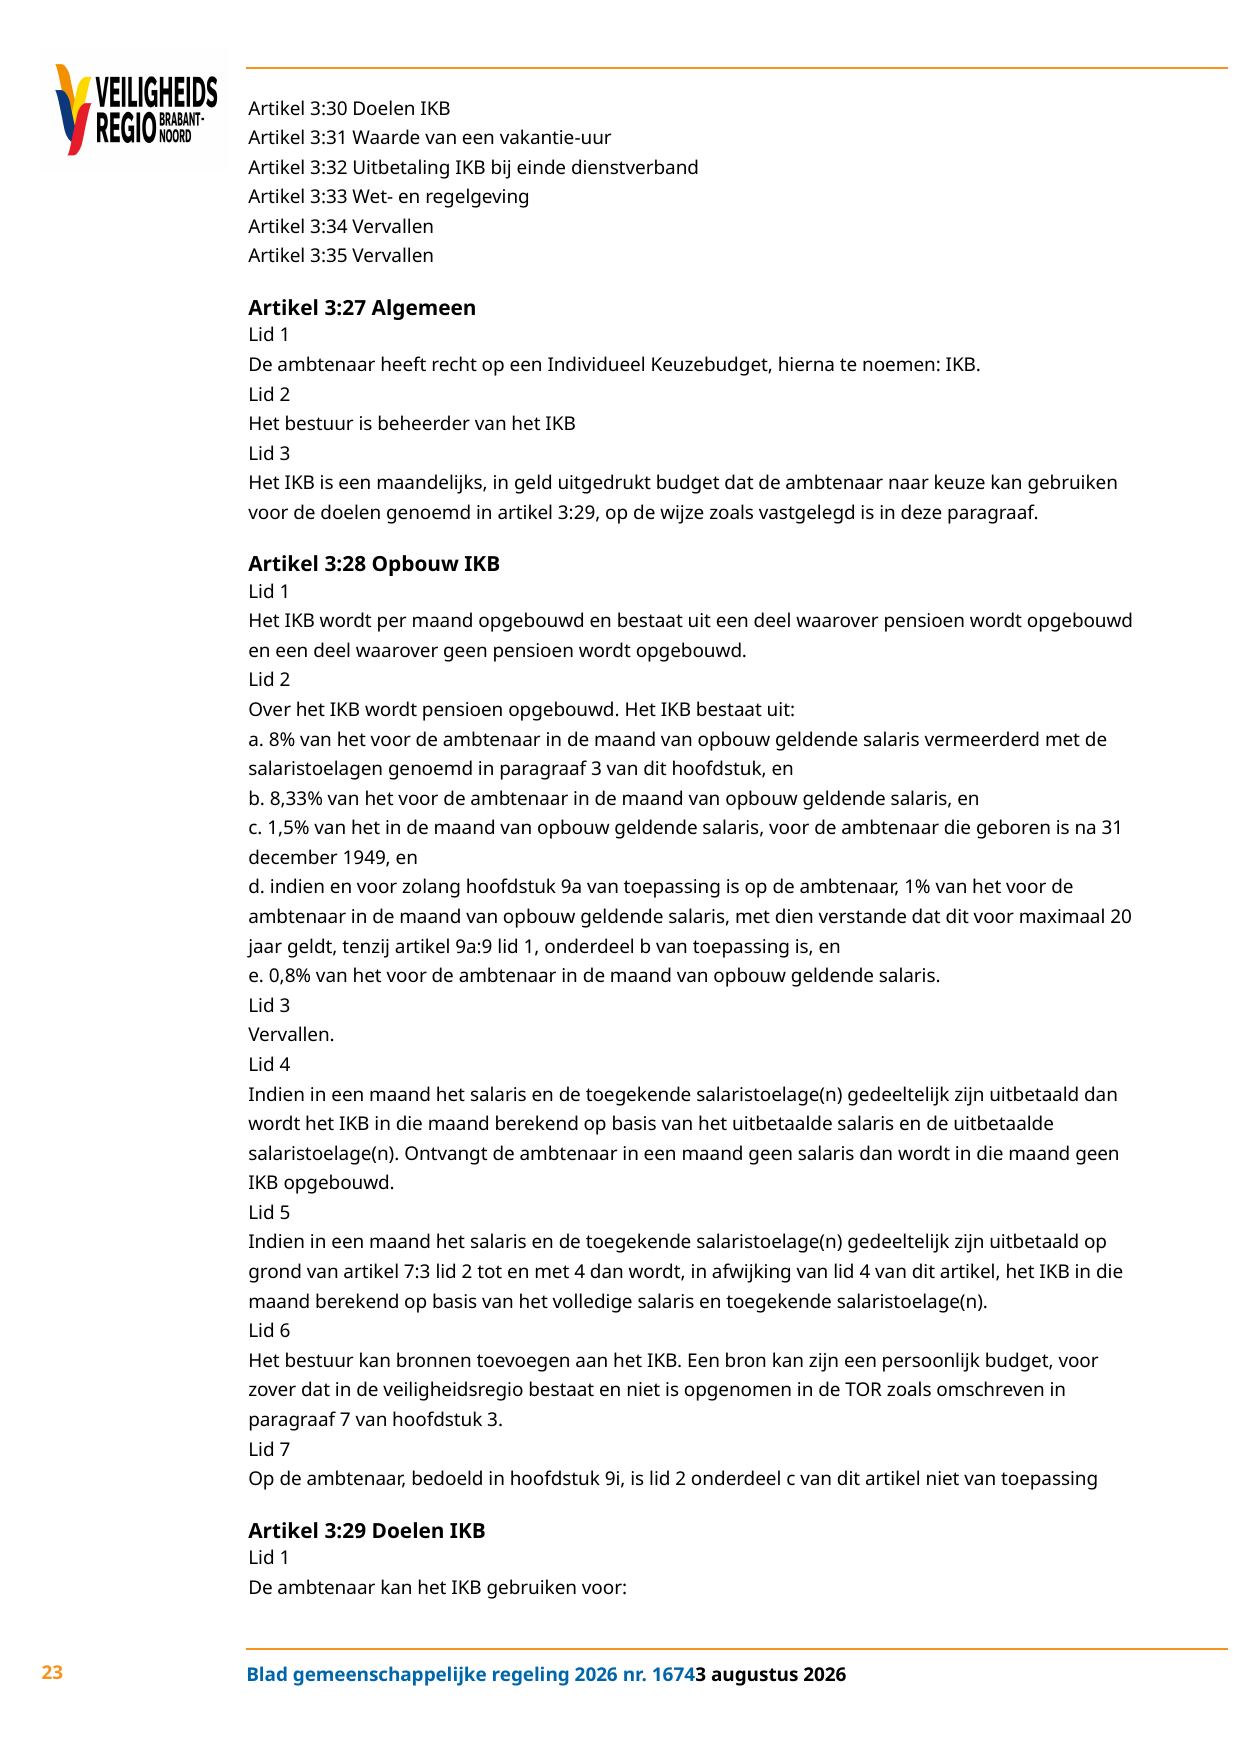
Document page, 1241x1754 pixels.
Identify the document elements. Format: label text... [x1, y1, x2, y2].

text Het bestuur kan bronnen toevoegen aan het IKB. Een bron kan zijn een persoonlijk budget, voor zover dat in de veiligheidsregio bestaat en niet is opgenomen in de TOR zoals omschreven in paragraaf 7 van hoofdstuk 3. [248, 1347, 1152, 1432]
text Lid 2 [248, 381, 1152, 406]
text Lid 6 [248, 1317, 1152, 1343]
text Lid 1 [248, 1544, 1152, 1570]
text Het IKB is een maandelijks, in geld uitgedrukt budget dat de ambtenaar naar keuze kan gebruiken voor de doelen genoemd in artikel 3:29, op de wijze zoals vastgelegd is in deze paragraaf. [248, 469, 1152, 525]
text Artikel 3:32 Uitbetaling IKB bij einde dienstverband [248, 154, 1152, 180]
text Indien in een maand het salaris en de toegekende salaristoelage(n) gedeeltelijk zijn uitbetaald op grond van artikel 7:3 lid 2 tot en met 4 dan wordt, in afwijking van lid 4 van dit artikel, het IKB in die maand berekend op basis van het volledige salaris en toegekende salaristoelage(n). [248, 1229, 1152, 1314]
text d. indien en voor zolang hoofdstuk 9a van toepassing is op de ambtenaar, 1% van het voor de ambtenaar in de maand van opbouw geldende salaris, met dien verstande dat dit voor maximaal 20 jaar geldt, tenzij artikel 9a:9 lid 1, onderdeel b van toepassing is, en [248, 874, 1152, 959]
text Artikel 3:35 Vervallen [248, 243, 1152, 268]
text De ambtenaar heeft recht op een Individueel Keuzebudget, hierna te noemen: IKB. [248, 351, 1152, 377]
text Lid 2 [248, 667, 1152, 692]
text Het bestuur is beheerder van het IKB [248, 410, 1152, 436]
text e. 0,8% van het voor de ambtenaar in de maand van opbouw geldende salaris. [248, 962, 1152, 988]
text Artikel 3:34 Vervallen [248, 213, 1152, 239]
text Artikel 3:31 Waarde van een vakantie-uur [248, 124, 1152, 150]
text Vervallen. [248, 1022, 1152, 1047]
text Artikel 3:29 Doelen IKB [248, 1516, 1152, 1544]
text Lid 3 [248, 440, 1152, 466]
text Lid 1 [248, 578, 1152, 604]
text Lid 7 [248, 1436, 1152, 1462]
text Artikel 3:27 Algemeen [248, 293, 1152, 322]
text b. 8,33% van het voor de ambtenaar in de maand van opbouw geldende salaris, en [248, 785, 1152, 811]
text Lid 3 [248, 992, 1152, 1018]
text c. 1,5% van het in de maand van opbouw geldende salaris, voor de ambtenaar die geboren is na 31 december 1949, en [248, 814, 1152, 870]
text a. 8% van het voor de ambtenaar in de maand van opbouw geldende salaris vermeerderd met de salaristoelagen genoemd in paragraaf 3 van dit hoofdstuk, en [248, 726, 1152, 781]
text Op de ambtenaar, bedoeld in hoofdstuk 9i, is lid 2 onderdeel c van dit artikel niet van toepassing [248, 1465, 1152, 1491]
text Artikel 3:30 Doelen IKB [248, 95, 1152, 121]
text Over het IKB wordt pensioen opgebouwd. Het IKB bestaat uit: [248, 696, 1152, 722]
text Lid 1 [248, 322, 1152, 347]
text Artikel 3:28 Opbouw IKB [248, 549, 1152, 578]
text De ambtenaar kan het IKB gebruiken voor: [248, 1574, 1152, 1599]
text Artikel 3:33 Wet- en regelgeving [248, 183, 1152, 209]
text Het IKB wordt per maand opgebouwd en bestaat uit een deel waarover pensioen wordt opgebouwd en een deel waarover geen pensioen wordt opgebouwd. [248, 607, 1152, 663]
text Indien in een maand het salaris en de toegekende salaristoelage(n) gedeeltelijk zijn uitbetaald dan wordt het IKB in die maand berekend op basis van het uitbetaalde salaris en de uitbetaalde salaristoelage(n). Ontvangt de ambtenaar in een maand geen salaris dan wordt in die maand geen IKB opgebouwd. [248, 1081, 1152, 1195]
text Lid 4 [248, 1051, 1152, 1077]
text Lid 5 [248, 1199, 1152, 1225]
picture [41, 47, 231, 172]
